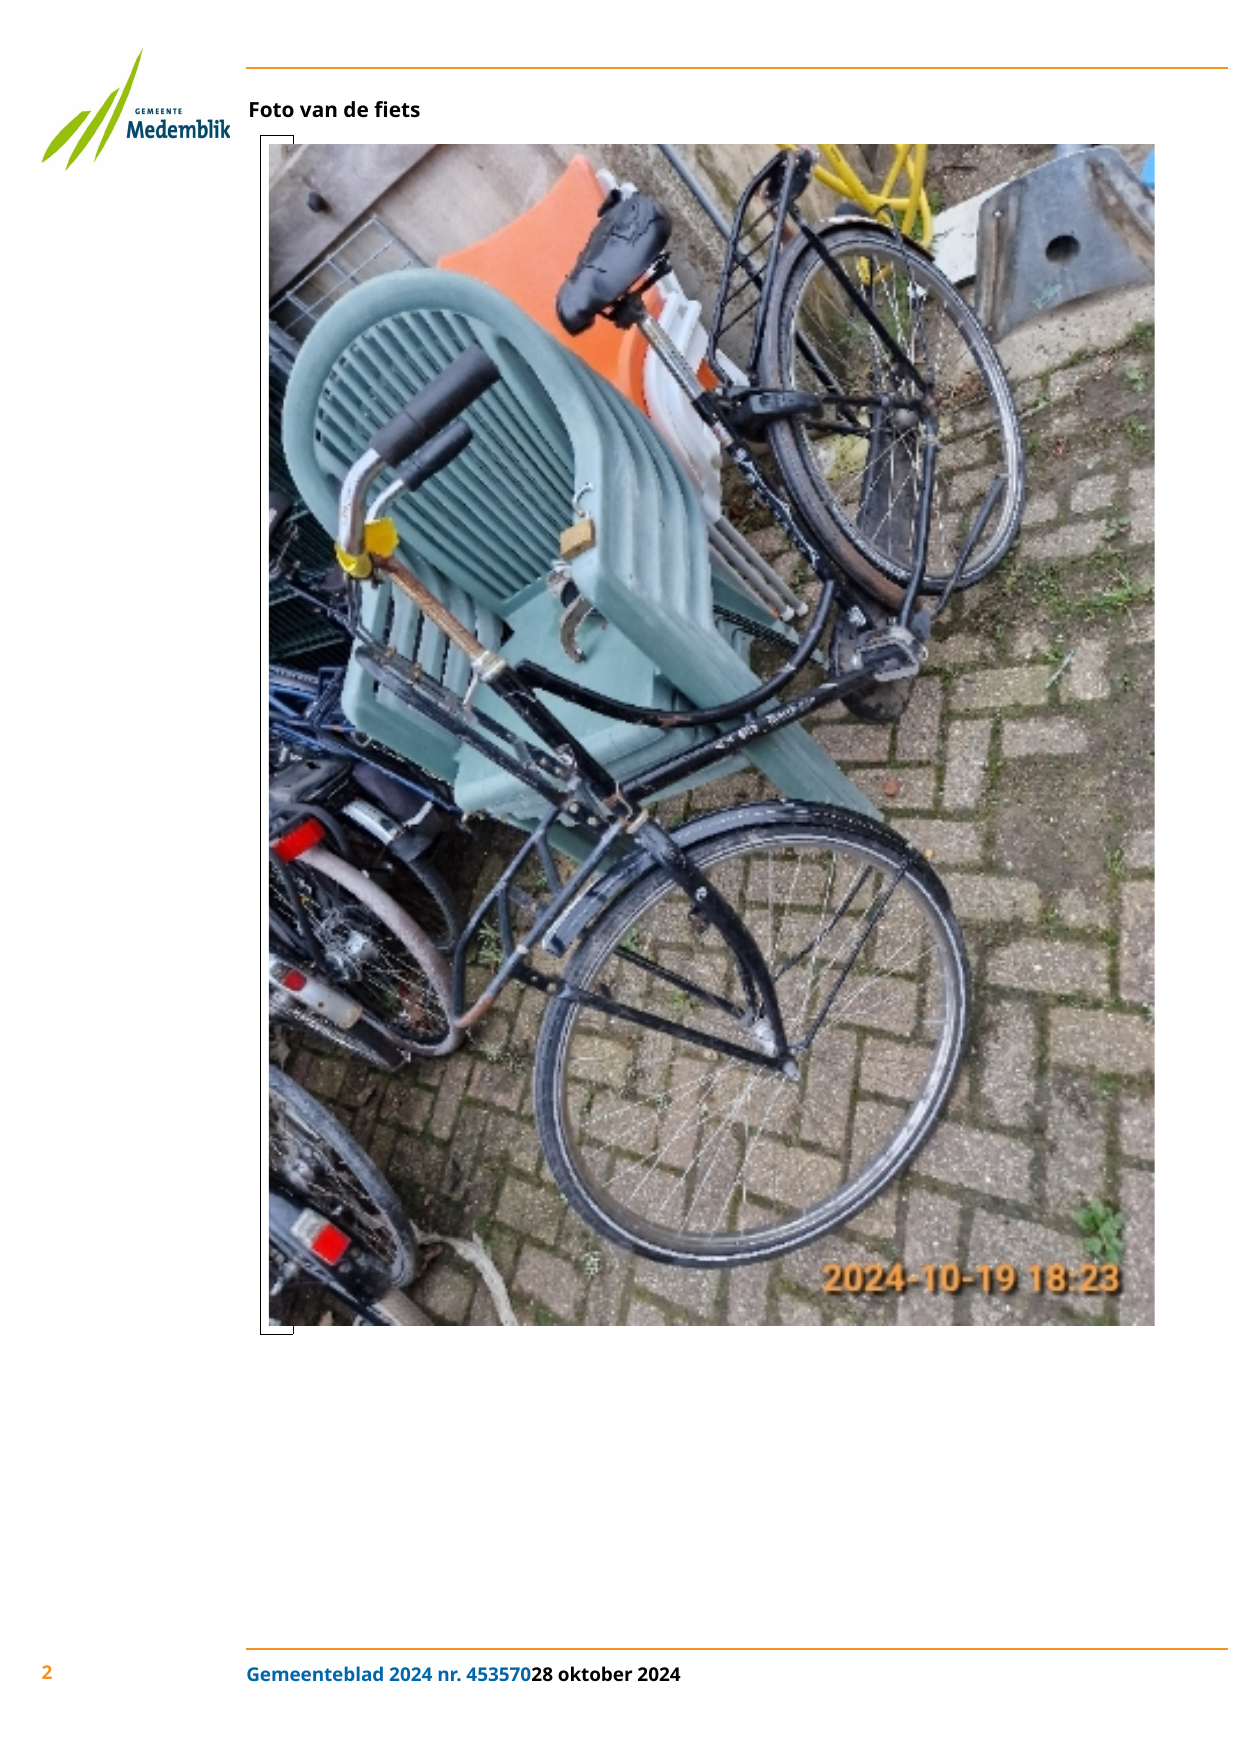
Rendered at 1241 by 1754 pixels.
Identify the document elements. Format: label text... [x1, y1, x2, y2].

picture [268, 144, 1155, 1326]
picture [41, 47, 231, 172]
text Foto van de fiets [248, 95, 1152, 123]
